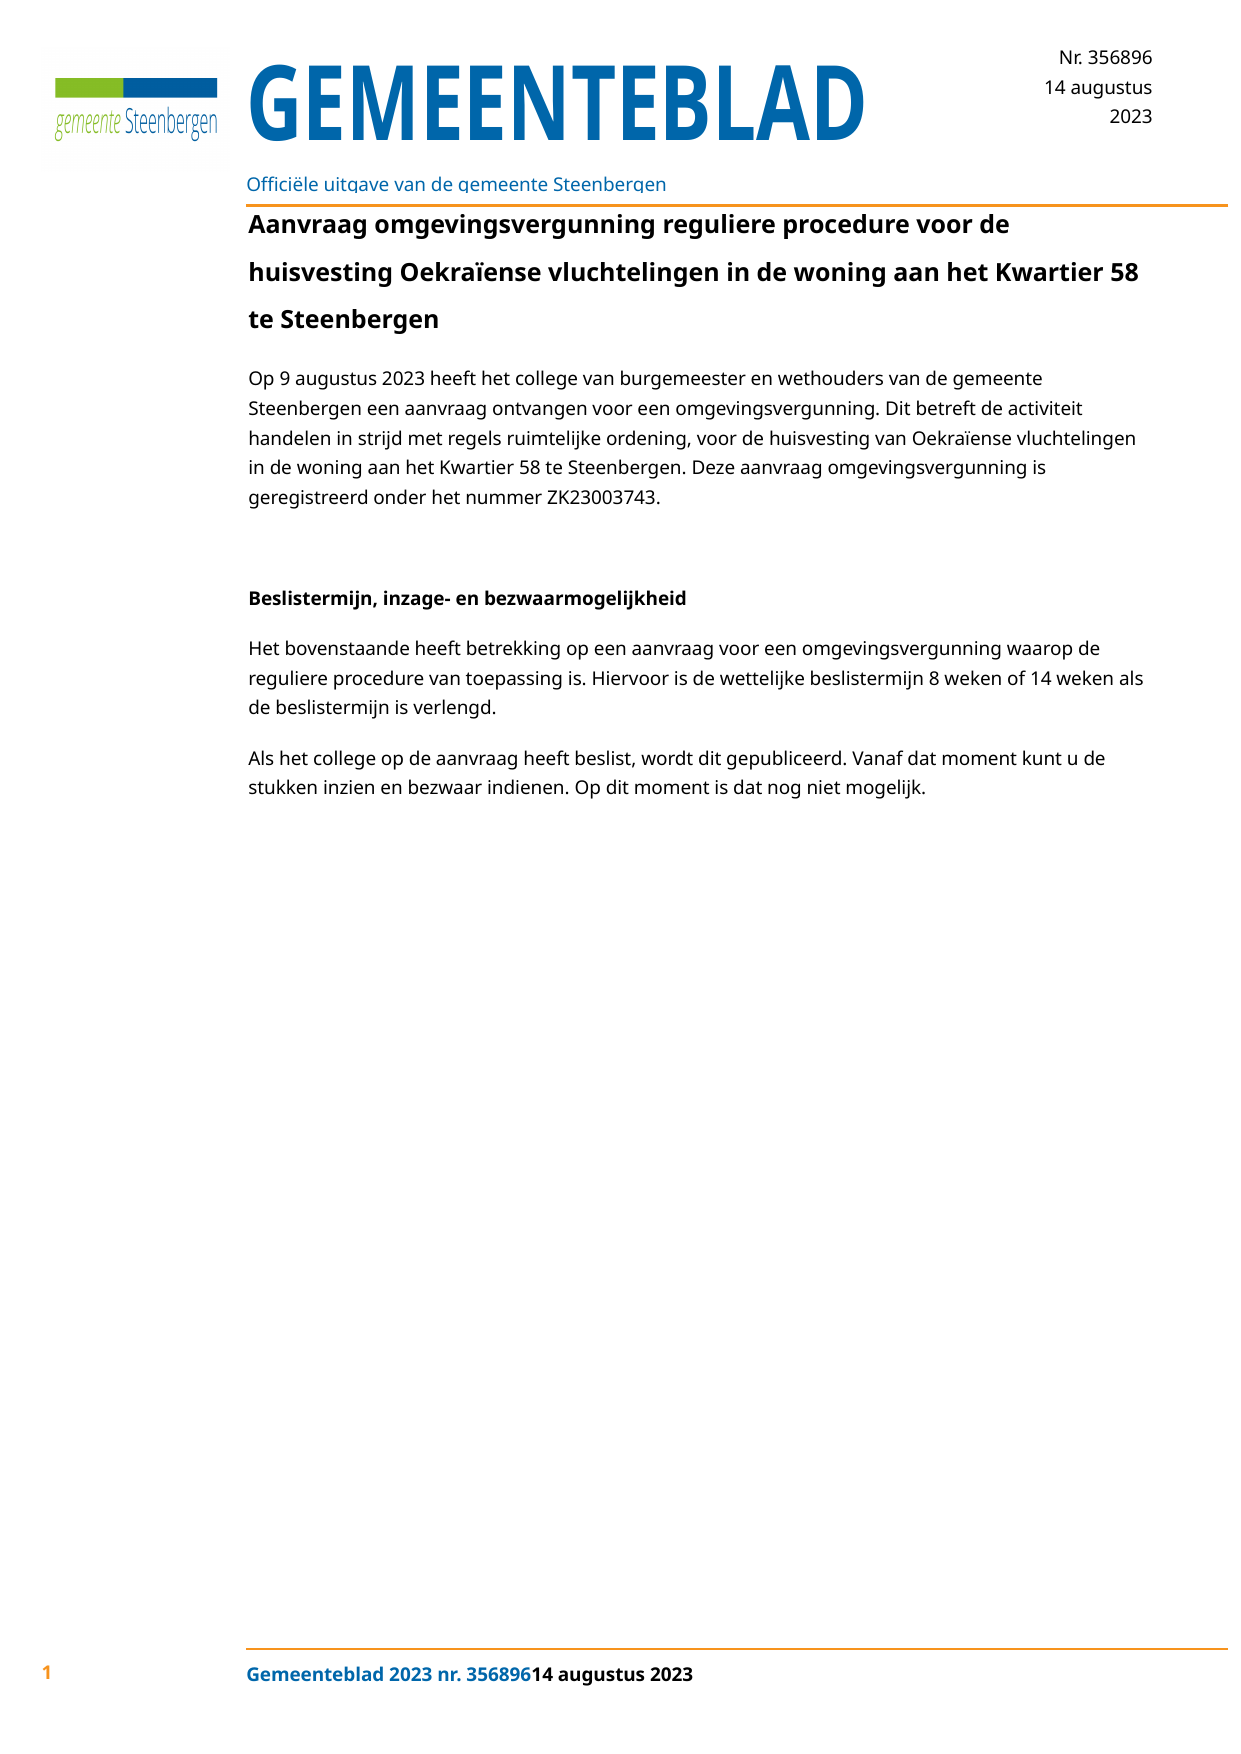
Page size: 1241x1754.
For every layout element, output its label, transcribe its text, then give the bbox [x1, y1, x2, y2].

text Beslistermijn, inzage- en bezwaarmogelijkheid [248, 585, 1152, 610]
text Aanvraag omgevingsvergunning reguliere procedure voor de huisvesting Oekraïense vluchtelingen in de woning aan het Kwartier 58 te Steenbergen [248, 207, 1152, 336]
text Als het college op de aanvraag heeft beslist, wordt dit gepubliceerd. Vanaf dat moment kunt u de stukken inzien en bezwaar indienen. Op dit moment is dat nog niet mogelijk. [248, 745, 1152, 800]
text Op 9 augustus 2023 heeft het college van burgemeester en wethouders van de gemeente Steenbergen een aanvraag ontvangen voor een omgevingsvergunning. Dit betreft de activiteit handelen in strijd met regels ruimtelijke ordening, voor de huisvesting van Oekraïense vluchtelingen in de woning aan het Kwartier 58 te Steenbergen. Deze aanvraag omgevingsvergunning is geregistreerd onder het nummer ZK23003743. [248, 366, 1152, 509]
text Het bovenstaande heeft betrekking op een aanvraag voor een omgevingsvergunning waarop de reguliere procedure van toepassing is. Hiervoor is de wettelijke beslistermijn 8 weken of 14 weken als de beslistermijn is verlengd. [248, 635, 1152, 720]
picture [41, 47, 231, 172]
